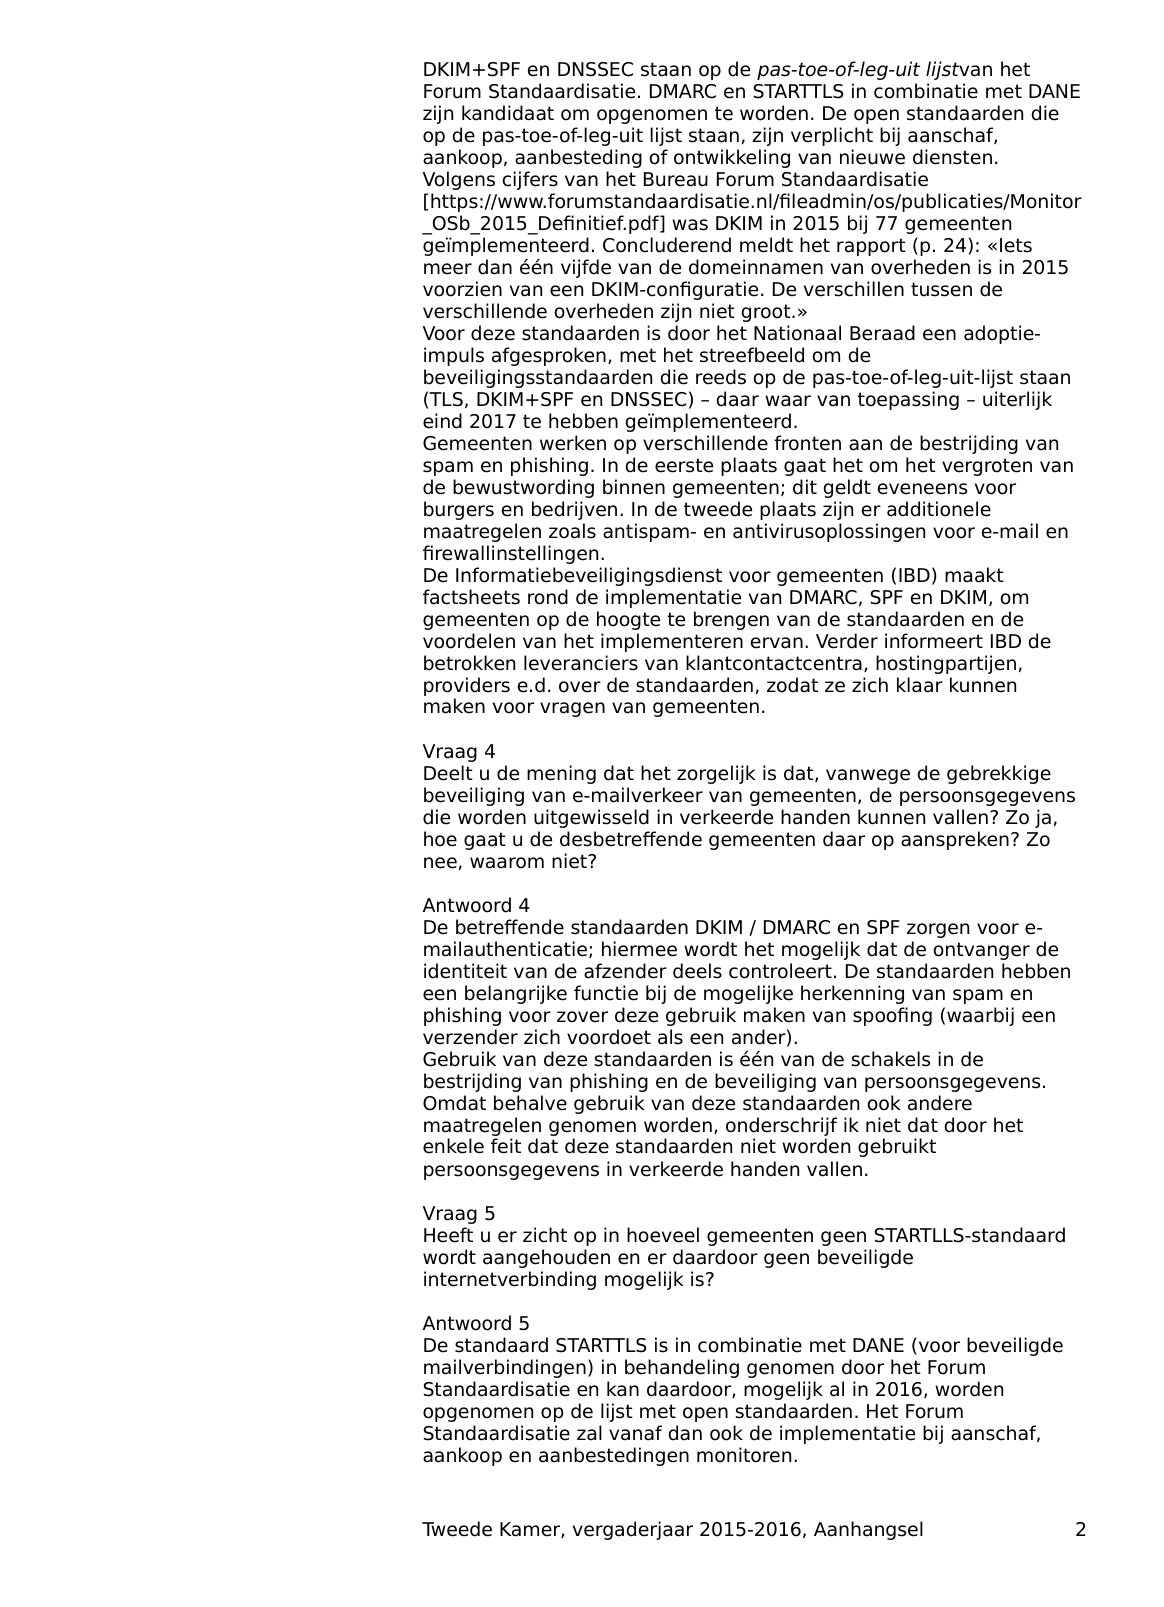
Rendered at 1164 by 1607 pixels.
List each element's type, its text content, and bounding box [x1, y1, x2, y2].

text Antwoord 5 [422, 1313, 1087, 1335]
text Deelt u de mening dat het zorgelijk is dat, vanwege de gebrekkige beveiliging van e-mailverkeer van gemeenten, de persoonsgegevens die worden uitgewisseld in verkeerde handen kunnen vallen? Zo ja, hoe gaat u de desbetreffende gemeenten daar op aanspreken? Zo nee, waarom niet? [422, 763, 1087, 872]
text Heeft u er zicht op in hoeveel gemeenten geen STARTLLS-standaard wordt aangehouden en er daardoor geen beveiligde internetverbinding mogelijk is? [422, 1224, 1087, 1291]
text Gemeenten werken op verschillende fronten aan de bestrijding van spam en phishing. In de eerste plaats gaat het om het vergroten van de bewustwording binnen gemeenten; dit geldt eveneens voor burgers en bedrijven. In de tweede plaats zijn er additionele maatregelen zoals antispam- en antivirusoplossingen voor e-mail en firewallinstellingen. [422, 433, 1087, 564]
text Voor deze standaarden is door het Nationaal Beraad een adoptie-impuls afgesproken, met het streefbeeld om de beveiligingsstandaarden die reeds op de pas-toe-of-leg-uit-lijst staan (TLS, DKIM+SPF en DNSSEC) – daar waar van toepassing – uiterlijk eind 2017 te hebben geïmplementeerd. [422, 323, 1087, 433]
text Volgens cijfers van het Bureau Forum Standaardisatie [https://www.forumstandaardisatie.nl/fileadmin/os/publicaties/Monitor_OSb_2015_Definitief.pdf] was DKIM in 2015 bij 77 gemeenten geïmplementeerd. Concluderend meldt het rapport (p. 24): «Iets meer dan één vijfde van de domeinnamen van overheden is in 2015 voorzien van een DKIM-configuratie. De verschillen tussen de verschillende overheden zijn niet groot.» [422, 169, 1087, 323]
text De betreffende standaarden DKIM / DMARC en SPF zorgen voor e-mailauthenticatie; hiermee wordt het mogelijk dat de ontvanger de identiteit van de afzender deels controleert. De standaarden hebben een belangrijke functie bij de mogelijke herkenning van spam en phishing voor zover deze gebruik maken van spoofing (waarbij een verzender zich voordoet als een ander). [422, 917, 1087, 1048]
text De standaard STARTTLS is in combinatie met DANE (voor beveiligde mailverbindingen) in behandeling genomen door het Forum Standaardisatie en kan daardoor, mogelijk al in 2016, worden opgenomen op de lijst met open standaarden. Het Forum Standaardisatie zal vanaf dan ook de implementatie bij aanschaf, aankoop en aanbestedingen monitoren. [422, 1335, 1087, 1467]
text DKIM+SPF en DNSSEC staan op de pas-toe-of-leg-uit lijstvan het Forum Standaardisatie. DMARC en STARTTLS in combinatie met DANE zijn kandidaat om opgenomen te worden. De open standaarden die op de pas-toe-of-leg-uit lijst staan, zijn verplicht bij aanschaf, aankoop, aanbesteding of ontwikkeling van nieuwe diensten. [422, 59, 1087, 169]
text Vraag 4 [422, 741, 1087, 763]
text De Informatiebeveiligingsdienst voor gemeenten (IBD) maakt factsheets rond de implementatie van DMARC, SPF en DKIM, om gemeenten op de hoogte te brengen van de standaarden en de voordelen van het implementeren ervan. Verder informeert IBD de betrokken leveranciers van klantcontactcentra, hostingpartijen, providers e.d. over de standaarden, zodat ze zich klaar kunnen maken voor vragen van gemeenten. [422, 564, 1087, 718]
text Vraag 5 [422, 1203, 1087, 1224]
text Gebruik van deze standaarden is één van de schakels in de bestrijding van phishing en de beveiliging van persoonsgegevens. Omdat behalve gebruik van deze standaarden ook andere maatregelen genomen worden, onderschrijf ik niet dat door het enkele feit dat deze standaarden niet worden gebruikt persoonsgegevens in verkeerde handen vallen. [422, 1048, 1087, 1180]
text Antwoord 4 [422, 895, 1087, 917]
